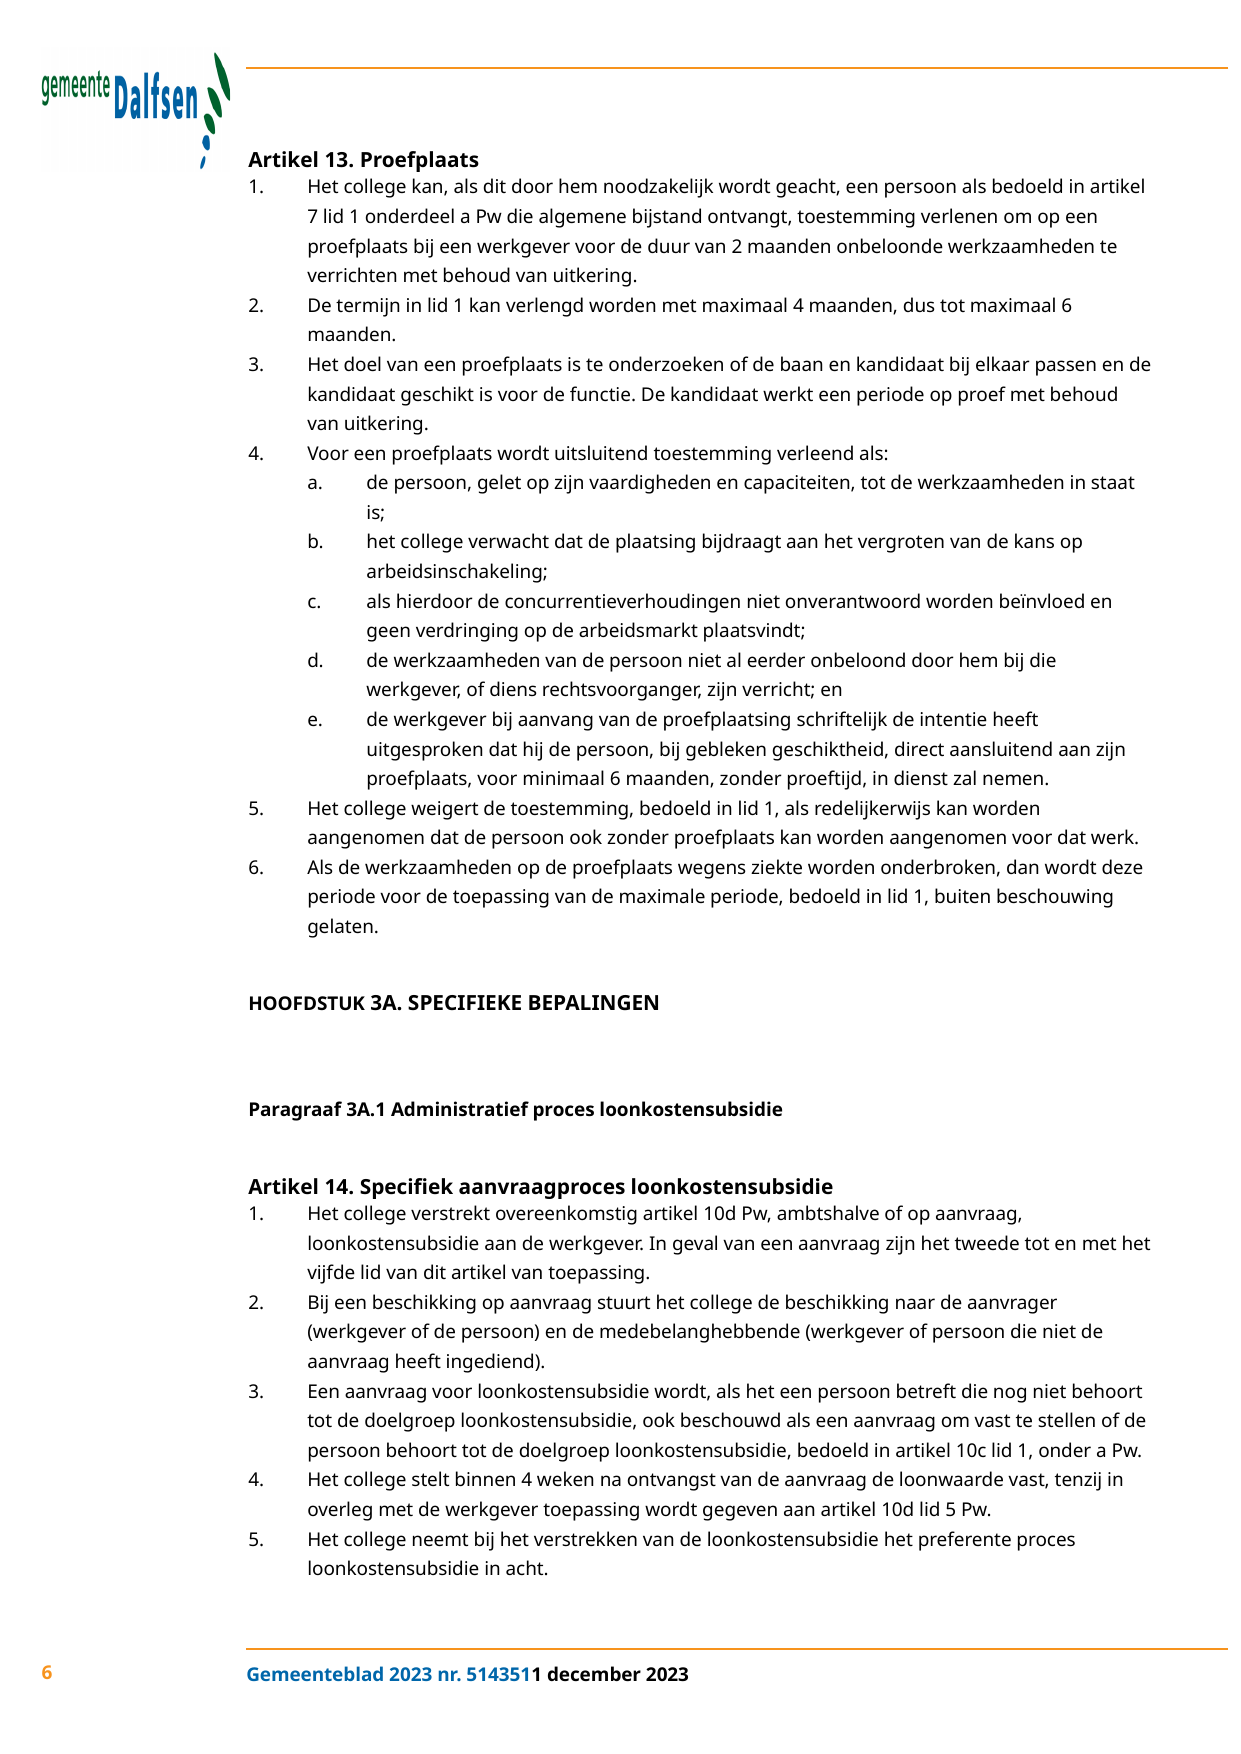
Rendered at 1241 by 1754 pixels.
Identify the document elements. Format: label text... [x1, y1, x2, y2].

list Het college weigert de toestemming, bedoeld in lid 1, als redelijkerwijs kan worden aangenomen dat de persoon ook zonder proefplaats kan worden aangenomen voor dat werk. [248, 795, 1152, 850]
list Als de werkzaamheden op de proefplaats wegens ziekte worden onderbroken, dan wordt deze periode voor de toepassing van de maximale periode, bedoeld in lid 1, buiten beschouwing gelaten. [248, 854, 1152, 939]
list Het college stelt binnen 4 weken na ontvangst van de aanvraag de loonwaarde vast, tenzij in overleg met de werkgever toepassing wordt gegeven aan artikel 10d lid 5 Pw. [248, 1467, 1152, 1522]
list Bij een beschikking op aanvraag stuurt het college de beschikking naar de aanvrager (werkgever of de persoon) en de medebelanghebbende (werkgever of persoon die niet de aanvraag heeft ingediend). [248, 1289, 1152, 1374]
list de persoon, gelet op zijn vaardigheden en capaciteiten, tot de werkzaamheden in staat is; [307, 469, 1152, 525]
list de werkzaamheden van de persoon niet al eerder onbeloond door hem bij die werkgever, of diens rechtsvoorganger, zijn verricht; en [307, 647, 1152, 702]
list het college verwacht dat de plaatsing bijdraagt aan het vergroten van de kans op arbeidsinschakeling; [307, 529, 1152, 584]
list de werkgever bij aanvang van de proefplaatsing schriftelijk de intentie heeft uitgesproken dat hij de persoon, bij gebleken geschiktheid, direct aansluitend aan zijn proefplaats, voor minimaal 6 maanden, zonder proeftijd, in dienst zal nemen. [307, 706, 1152, 791]
picture [41, 47, 231, 172]
text Artikel 14. Specifiek aanvraagproces loonkostensubsidie [248, 1172, 1152, 1200]
list als hierdoor de concurrentieverhoudingen niet onverantwoord worden beïnvloed en geen verdringing op de arbeidsmarkt plaatsvindt; [307, 588, 1152, 643]
list Voor een proefplaats wordt uitsluitend toestemming verleend als: [248, 440, 1152, 466]
list Een aanvraag voor loonkostensubsidie wordt, als het een persoon betreft die nog niet behoort tot de doelgroep loonkostensubsidie, ook beschouwd als een aanvraag om vast te stellen of de persoon behoort tot de doelgroep loonkostensubsidie, bedoeld in artikel 10c lid 1, onder a Pw. [248, 1378, 1152, 1463]
text HOOFDSTUK 3A. SPECIFIEKE BEPALINGEN [248, 988, 1152, 1017]
list Het college neemt bij het verstrekken van de loonkostensubsidie het preferente proces loonkostensubsidie in acht. [248, 1526, 1152, 1581]
list De termijn in lid 1 kan verlengd worden met maximaal 4 maanden, dus tot maximaal 6 maanden. [248, 292, 1152, 347]
text Artikel 13. Proefplaats [248, 145, 1152, 174]
text Paragraaf 3A.1 Administratief proces loonkostensubsidie [248, 1096, 1152, 1121]
list Het college kan, als dit door hem noodzakelijk wordt geacht, een persoon als bedoeld in artikel 7 lid 1 onderdeel a Pw die algemene bijstand ontvangt, toestemming verlenen om op een proefplaats bij een werkgever voor de duur van 2 maanden onbeloonde werkzaamheden te verrichten met behoud van uitkering. [248, 174, 1152, 288]
list Het doel van een proefplaats is te onderzoeken of de baan en kandidaat bij elkaar passen en de kandidaat geschikt is voor de functie. De kandidaat werkt een periode op proef met behoud van uitkering. [248, 351, 1152, 436]
list Het college verstrekt overeenkomstig artikel 10d Pw, ambtshalve of op aanvraag, loonkostensubsidie aan de werkgever. In geval van een aanvraag zijn het tweede tot en met het vijfde lid van dit artikel van toepassing. [248, 1200, 1152, 1285]
